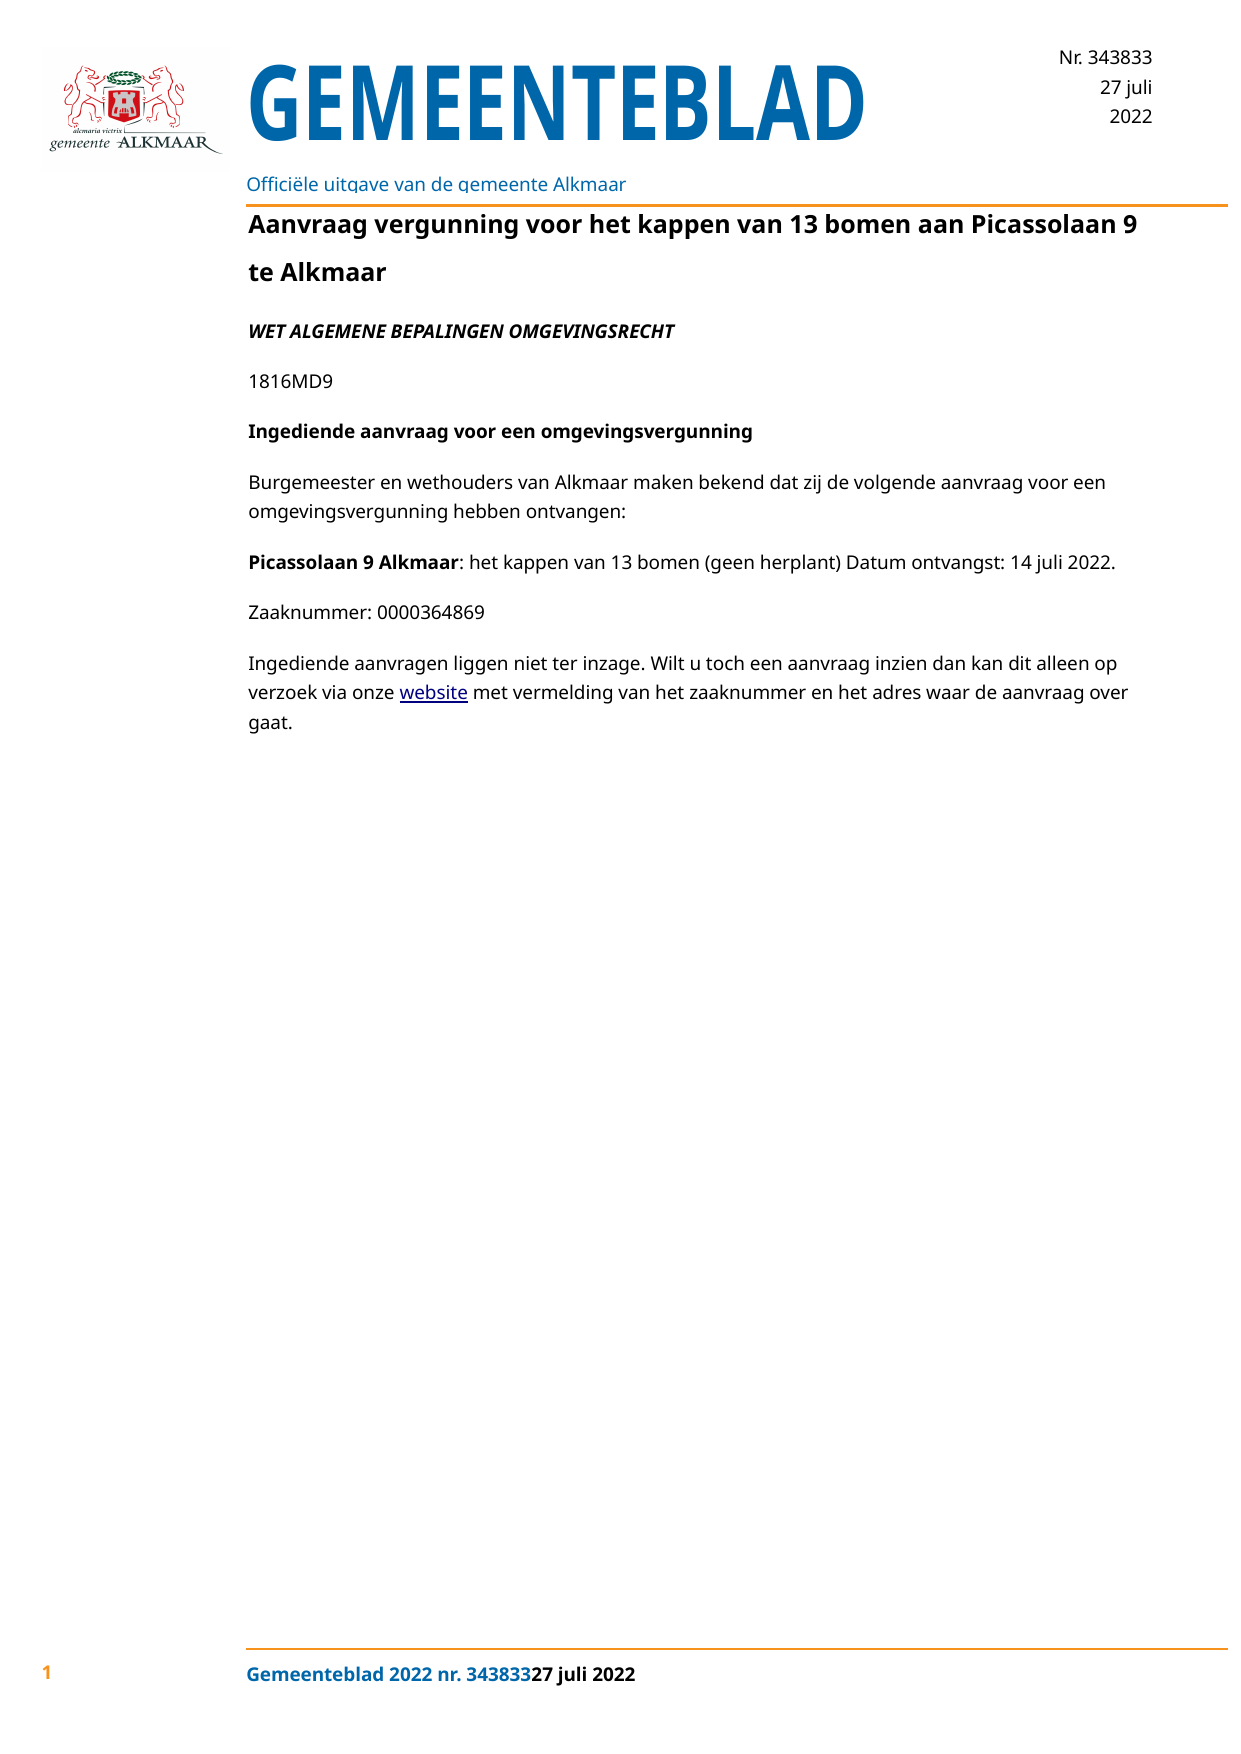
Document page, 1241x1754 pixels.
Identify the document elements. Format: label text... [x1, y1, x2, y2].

text 1816MD9 [248, 368, 1152, 394]
text Ingediende aanvraag voor een omgevingsvergunning [248, 419, 1152, 444]
text Ingediende aanvragen liggen niet ter inzage. Wilt u toch een aanvraag inzien dan kan dit alleen op verzoek via onze website met vermelding van het zaaknummer en het adres waar de aanvraag over gaat. [248, 650, 1152, 735]
picture [41, 47, 231, 172]
text Zaaknummer: 0000364869 [248, 599, 1152, 625]
text Aanvraag vergunning voor het kappen van 13 bomen aan Picassolaan 9 te Alkmaar [248, 207, 1152, 288]
text Burgemeester en wethouders van Alkmaar maken bekend dat zij de volgende aanvraag voor een omgevingsvergunning hebben ontvangen: [248, 469, 1152, 524]
text Picassolaan 9 Alkmaar: het kappen van 13 bomen (geen herplant) Datum ontvangst: 14 juli 2022. [248, 549, 1152, 575]
text WET ALGEMENE BEPALINGEN OMGEVINGSRECHT [248, 318, 1152, 344]
